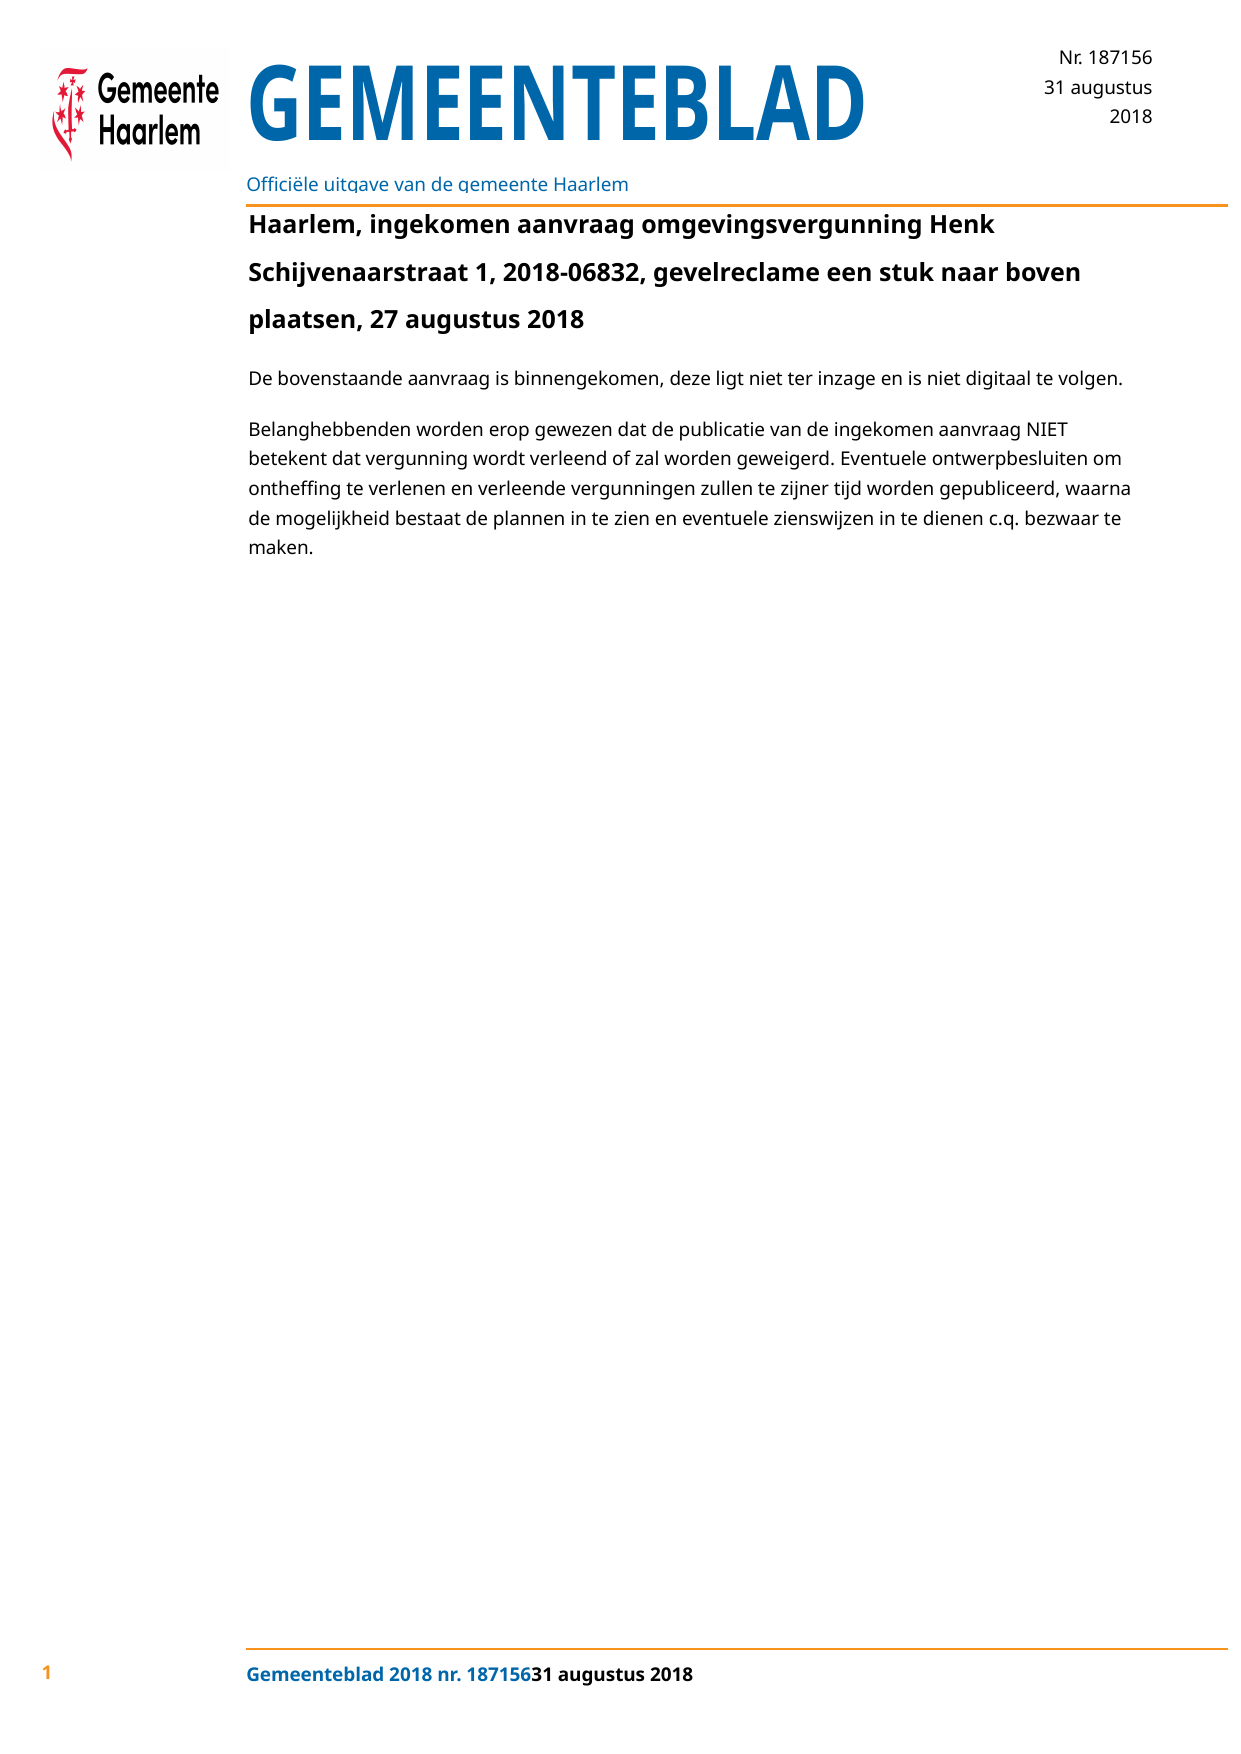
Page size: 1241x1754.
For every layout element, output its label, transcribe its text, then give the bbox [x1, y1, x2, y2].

text Belanghebbenden worden erop gewezen dat de publicatie van de ingekomen aanvraag NIET betekent dat vergunning wordt verleend of zal worden geweigerd. Eventuele ontwerpbesluiten om ontheffing te verlenen en verleende vergunningen zullen te zijner tijd worden gepubliceerd, waarna de mogelijkheid bestaat de plannen in te zien en eventuele zienswijzen in te dienen c.q. bezwaar te maken. [248, 416, 1152, 560]
picture [41, 47, 231, 172]
text De bovenstaande aanvraag is binnengekomen, deze ligt niet ter inzage en is niet digitaal te volgen. [248, 366, 1152, 391]
text Haarlem, ingekomen aanvraag omgevingsvergunning Henk Schijvenaarstraat 1, 2018-06832, gevelreclame een stuk naar boven plaatsen, 27 augustus 2018 [248, 207, 1152, 336]
